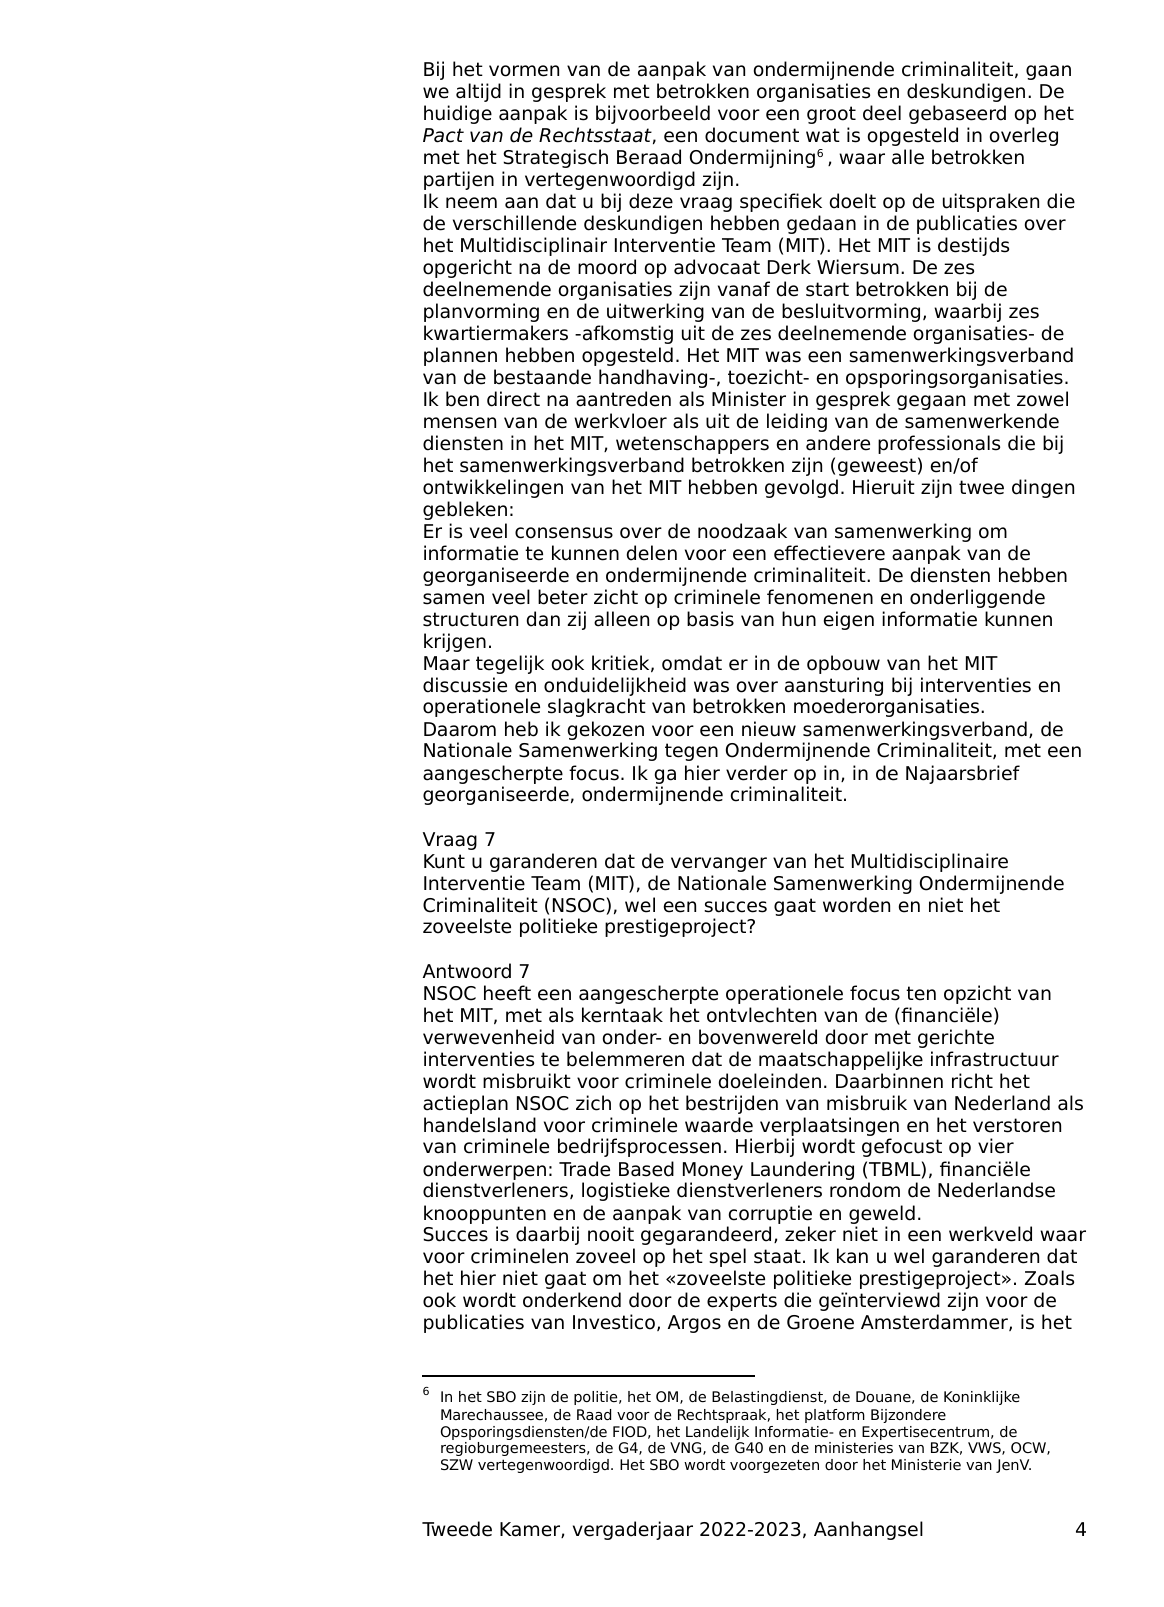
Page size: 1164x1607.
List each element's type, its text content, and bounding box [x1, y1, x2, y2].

text In het SBO zijn de politie, het OM, de Belastingdienst, de Douane, de Koninklijke Marechaussee, de Raad voor de Rechtspraak, het platform Bijzondere Opsporingsdiensten/de FIOD, het Landelijk Informatie- en Expertisecentrum, de regioburgemeesters, de G4, de VNG, de G40 en de ministeries van BZK, VWS, OCW, SZW vertegenwoordigd. Het SBO wordt voorgezeten door het Ministerie van JenV. [422, 1385, 1087, 1474]
text Vraag 7 [422, 828, 1087, 851]
text Kunt u garanderen dat de vervanger van het Multidisciplinaire Interventie Team (MIT), de Nationale Samenwerking Ondermijnende Criminaliteit (NSOC), wel een succes gaat worden en niet het zoveelste politieke prestigeproject? [422, 851, 1087, 938]
text Antwoord 7 [422, 961, 1087, 983]
text Er is veel consensus over de noodzaak van samenwerking om informatie te kunnen delen voor een effectievere aanpak van de georganiseerde en ondermijnende criminaliteit. De diensten hebben samen veel beter zicht op criminele fenomenen en onderliggende structuren dan zij alleen op basis van hun eigen informatie kunnen krijgen. [422, 521, 1087, 652]
text NSOC heeft een aangescherpte operationele focus ten opzicht van het MIT, met als kerntaak het ontvlechten van de (financiële) verwevenheid van onder- en bovenwereld door met gerichte interventies te belemmeren dat de maatschappelijke infrastructuur wordt misbruikt voor criminele doeleinden. Daarbinnen richt het actieplan NSOC zich op het bestrijden van misbruik van Nederland als handelsland voor criminele waarde verplaatsingen en het verstoren van criminele bedrijfsprocessen. Hierbij wordt gefocust op vier onderwerpen: Trade Based Money Laundering (TBML), financiële dienstverleners, logistieke dienstverleners rondom de Nederlandse knooppunten en de aanpak van corruptie en geweld. [422, 983, 1087, 1224]
text Bij het vormen van de aanpak van ondermijnende criminaliteit, gaan we altijd in gesprek met betrokken organisaties en deskundigen. De huidige aanpak is bijvoorbeeld voor een groot deel gebaseerd op het Pact van de Rechtsstaat, een document wat is opgesteld in overleg met het Strategisch Beraad Ondermijning, waar alle betrokken partijen in vertegenwoordigd zijn. [422, 59, 1087, 191]
text Daarom heb ik gekozen voor een nieuw samenwerkingsverband, de Nationale Samenwerking tegen Ondermijnende Criminaliteit, met een aangescherpte focus. Ik ga hier verder op in, in de Najaarsbrief georganiseerde, ondermijnende criminaliteit. [422, 718, 1087, 806]
text Ik neem aan dat u bij deze vraag specifiek doelt op de uitspraken die de verschillende deskundigen hebben gedaan in de publicaties over het Multidisciplinair Interventie Team (MIT). Het MIT is destijds opgericht na de moord op advocaat Derk Wiersum. De zes deelnemende organisaties zijn vanaf de start betrokken bij de planvorming en de uitwerking van de besluitvorming, waarbij zes kwartiermakers -afkomstig uit de zes deelnemende organisaties- de plannen hebben opgesteld. Het MIT was een samenwerkingsverband van de bestaande handhaving-, toezicht- en opsporingsorganisaties. [422, 191, 1087, 389]
text Maar tegelijk ook kritiek, omdat er in de opbouw van het MIT discussie en onduidelijkheid was over aansturing bij interventies en operationele slagkracht van betrokken moederorganisaties. [422, 652, 1087, 718]
text Ik ben direct na aantreden als Minister in gesprek gegaan met zowel mensen van de werkvloer als uit de leiding van de samenwerkende diensten in het MIT, wetenschappers en andere professionals die bij het samenwerkingsverband betrokken zijn (geweest) en/of ontwikkelingen van het MIT hebben gevolgd. Hieruit zijn twee dingen gebleken: [422, 389, 1087, 521]
text Succes is daarbij nooit gegarandeerd, zeker niet in een werkveld waar voor criminelen zoveel op het spel staat. Ik kan u wel garanderen dat het hier niet gaat om het «zoveelste politieke prestigeproject». Zoals ook wordt onderkend door de experts die geïnterviewd zijn voor de publicaties van Investico, Argos en de Groene Amsterdammer, is het [422, 1224, 1087, 1334]
